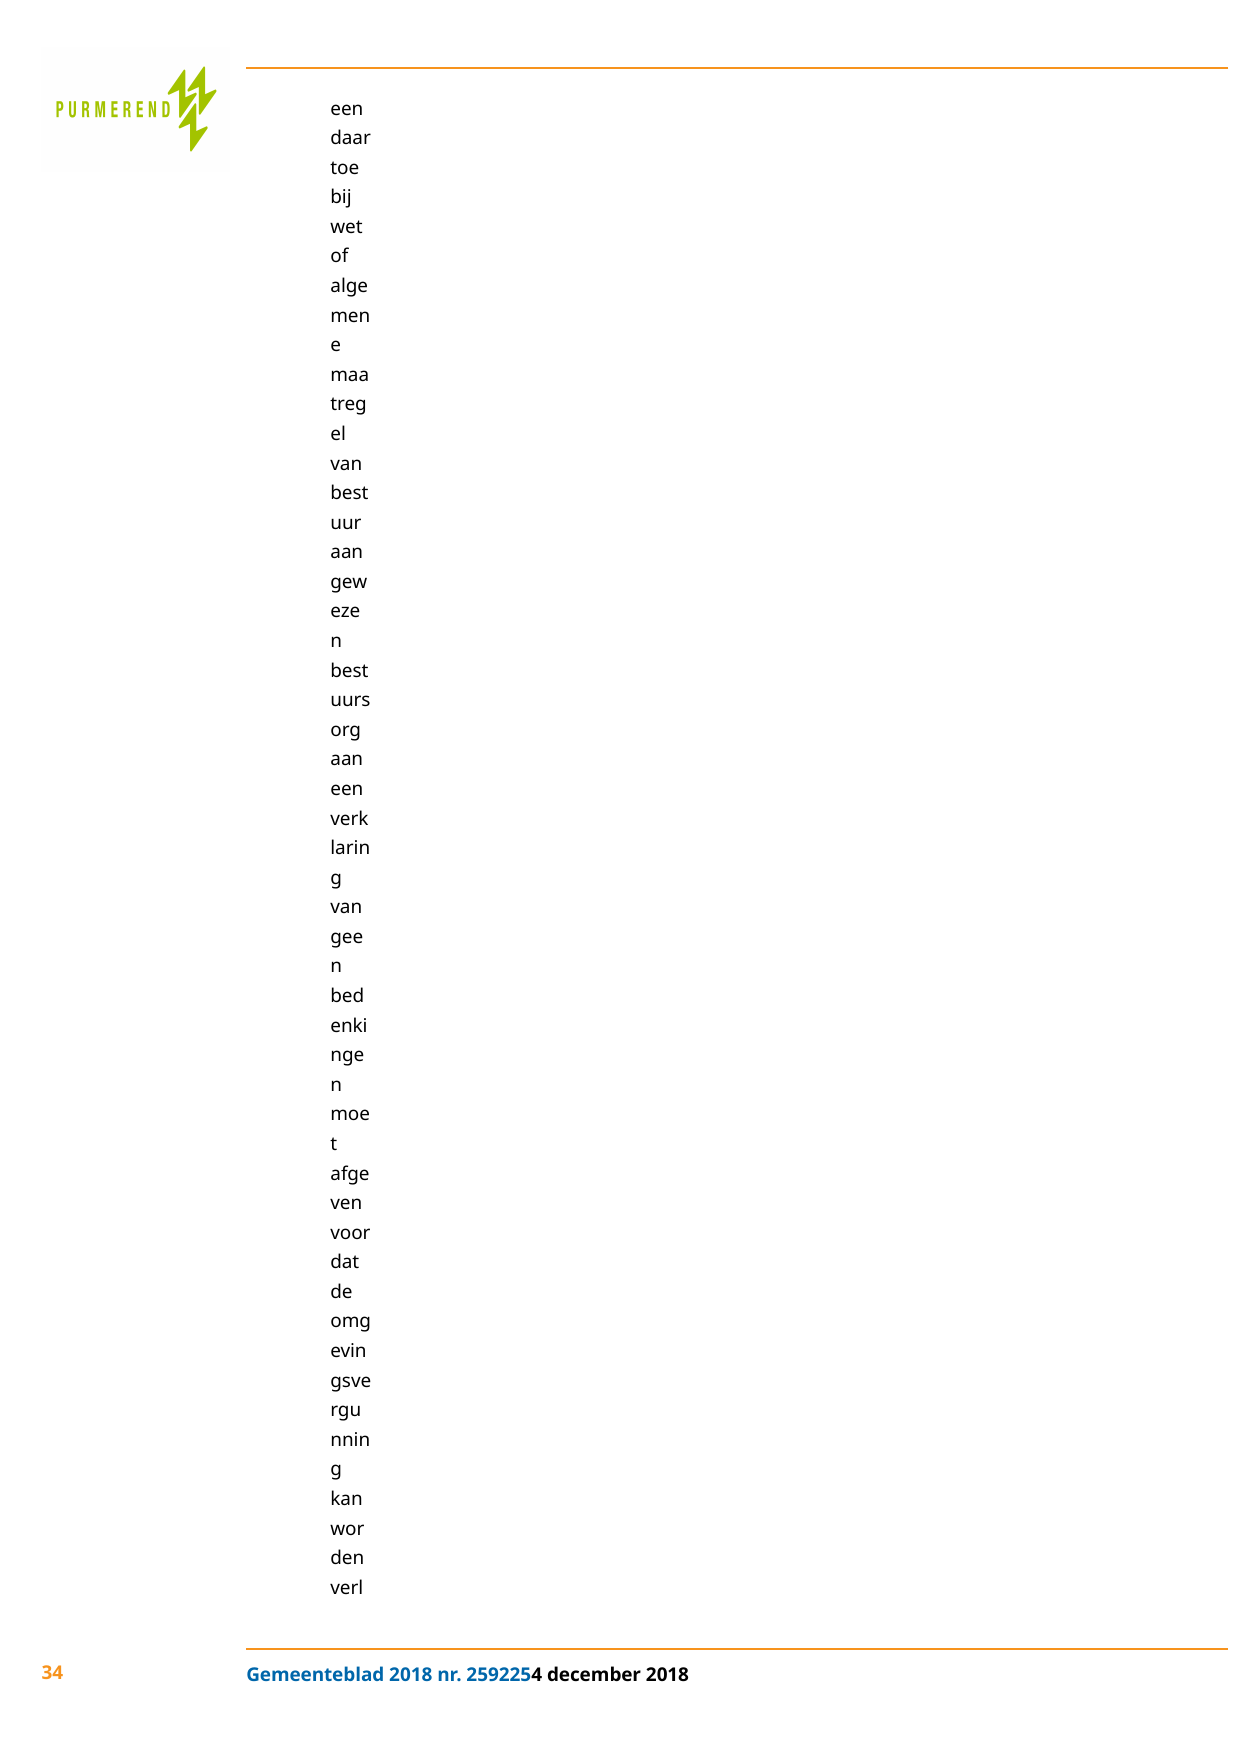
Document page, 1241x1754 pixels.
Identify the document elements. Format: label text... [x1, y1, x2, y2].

table_cell [248, 95, 289, 1600]
table_cell [371, 95, 412, 1600]
table_cell een daartoe bij wet of algemene maatregel van bestuur aangewezen bestuursorgaan een verklaring van geen bedenkingen moet afgeven voordat de omgevingsvergunning kan worden verl [330, 95, 371, 1600]
table_cell [289, 95, 330, 1600]
picture [41, 47, 231, 172]
